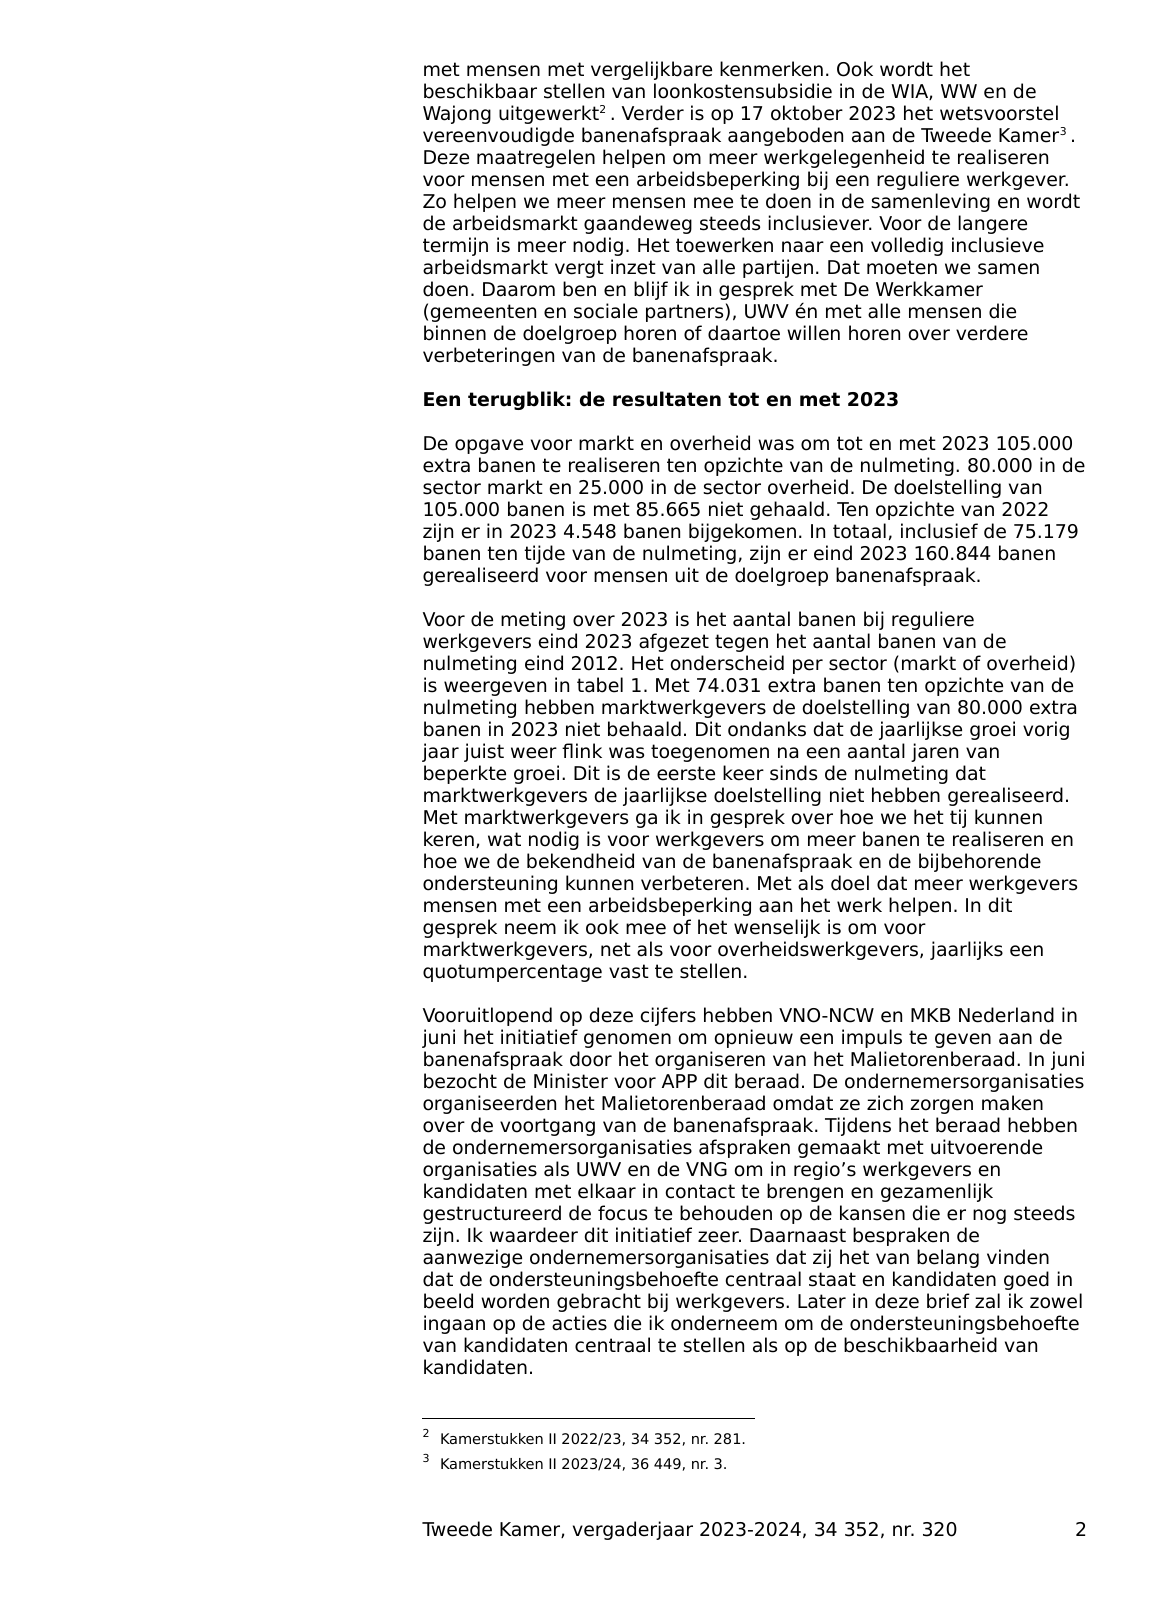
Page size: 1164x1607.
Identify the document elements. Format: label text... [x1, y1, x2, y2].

text De opgave voor markt en overheid was om tot en met 2023 105.000 extra banen te realiseren ten opzichte van de nulmeting. 80.000 in de sector markt en 25.000 in de sector overheid. De doelstelling van 105.000 banen is met 85.665 niet gehaald. Ten opzichte van 2022 zijn er in 2023 4.548 banen bijgekomen. In totaal, inclusief de 75.179 banen ten tijde van de nulmeting, zijn er eind 2023 160.844 banen gerealiseerd voor mensen uit de doelgroep banenafspraak. [422, 433, 1087, 587]
text Kamerstukken II 2023/24, 36 449, nr. 3. [422, 1452, 1087, 1474]
text Vooruitlopend op deze cijfers hebben VNO-NCW en MKB Nederland in juni het initiatief genomen om opnieuw een impuls te geven aan de banenafspraak door het organiseren van het Malietorenberaad. In juni bezocht de Minister voor APP dit beraad. De ondernemersorganisaties organiseerden het Malietorenberaad omdat ze zich zorgen maken over de voortgang van de banenafspraak. Tijdens het beraad hebben de ondernemersorganisaties afspraken gemaakt met uitvoerende organisaties als UWV en de VNG om in regio’s werkgevers en kandidaten met elkaar in contact te brengen en gezamenlijk gestructureerd de focus te behouden op de kansen die er nog steeds zijn. Ik waardeer dit initiatief zeer. Daarnaast bespraken de aanwezige ondernemersorganisaties dat zij het van belang vinden dat de ondersteuningsbehoefte centraal staat en kandidaten goed in beeld worden gebracht bij werkgevers. Later in deze brief zal ik zowel ingaan op de acties die ik onderneem om de ondersteuningsbehoefte van kandidaten centraal te stellen als op de beschikbaarheid van kandidaten. [422, 1005, 1087, 1379]
text met mensen met vergelijkbare kenmerken. Ook wordt het beschikbaar stellen van loonkostensubsidie in de WIA, WW en de Wajong uitgewerkt. Verder is op 17 oktober 2023 het wetsvoorstel vereenvoudigde banenafspraak aangeboden aan de Tweede Kamer. Deze maatregelen helpen om meer werkgelegenheid te realiseren voor mensen met een arbeidsbeperking bij een reguliere werkgever. Zo helpen we meer mensen mee te doen in de samenleving en wordt de arbeidsmarkt gaandeweg steeds inclusiever. Voor de langere termijn is meer nodig. Het toewerken naar een volledig inclusieve arbeidsmarkt vergt inzet van alle partijen. Dat moeten we samen doen. Daarom ben en blijf ik in gesprek met De Werkkamer (gemeenten en sociale partners), UWV én met alle mensen die binnen de doelgroep horen of daartoe willen horen over verdere verbeteringen van de banenafspraak. [422, 59, 1087, 367]
text Voor de meting over 2023 is het aantal banen bij reguliere werkgevers eind 2023 afgezet tegen het aantal banen van de nulmeting eind 2012. Het onderscheid per sector (markt of overheid) is weergeven in tabel 1. Met 74.031 extra banen ten opzichte van de nulmeting hebben marktwerkgevers de doelstelling van 80.000 extra banen in 2023 niet behaald. Dit ondanks dat de jaarlijkse groei vorig jaar juist weer flink was toegenomen na een aantal jaren van beperkte groei. Dit is de eerste keer sinds de nulmeting dat marktwerkgevers de jaarlijkse doelstelling niet hebben gerealiseerd. Met marktwerkgevers ga ik in gesprek over hoe we het tij kunnen keren, wat nodig is voor werkgevers om meer banen te realiseren en hoe we de bekendheid van de banenafspraak en de bijbehorende ondersteuning kunnen verbeteren. Met als doel dat meer werkgevers mensen met een arbeidsbeperking aan het werk helpen. In dit gesprek neem ik ook mee of het wenselijk is om voor marktwerkgevers, net als voor overheidswerkgevers, jaarlijks een quotumpercentage vast te stellen. [422, 609, 1087, 983]
subtitle Een terugblik: de resultaten tot en met 2023 [422, 389, 1087, 411]
text Kamerstukken II 2022/23, 34 352, nr. 281. [422, 1427, 1087, 1449]
